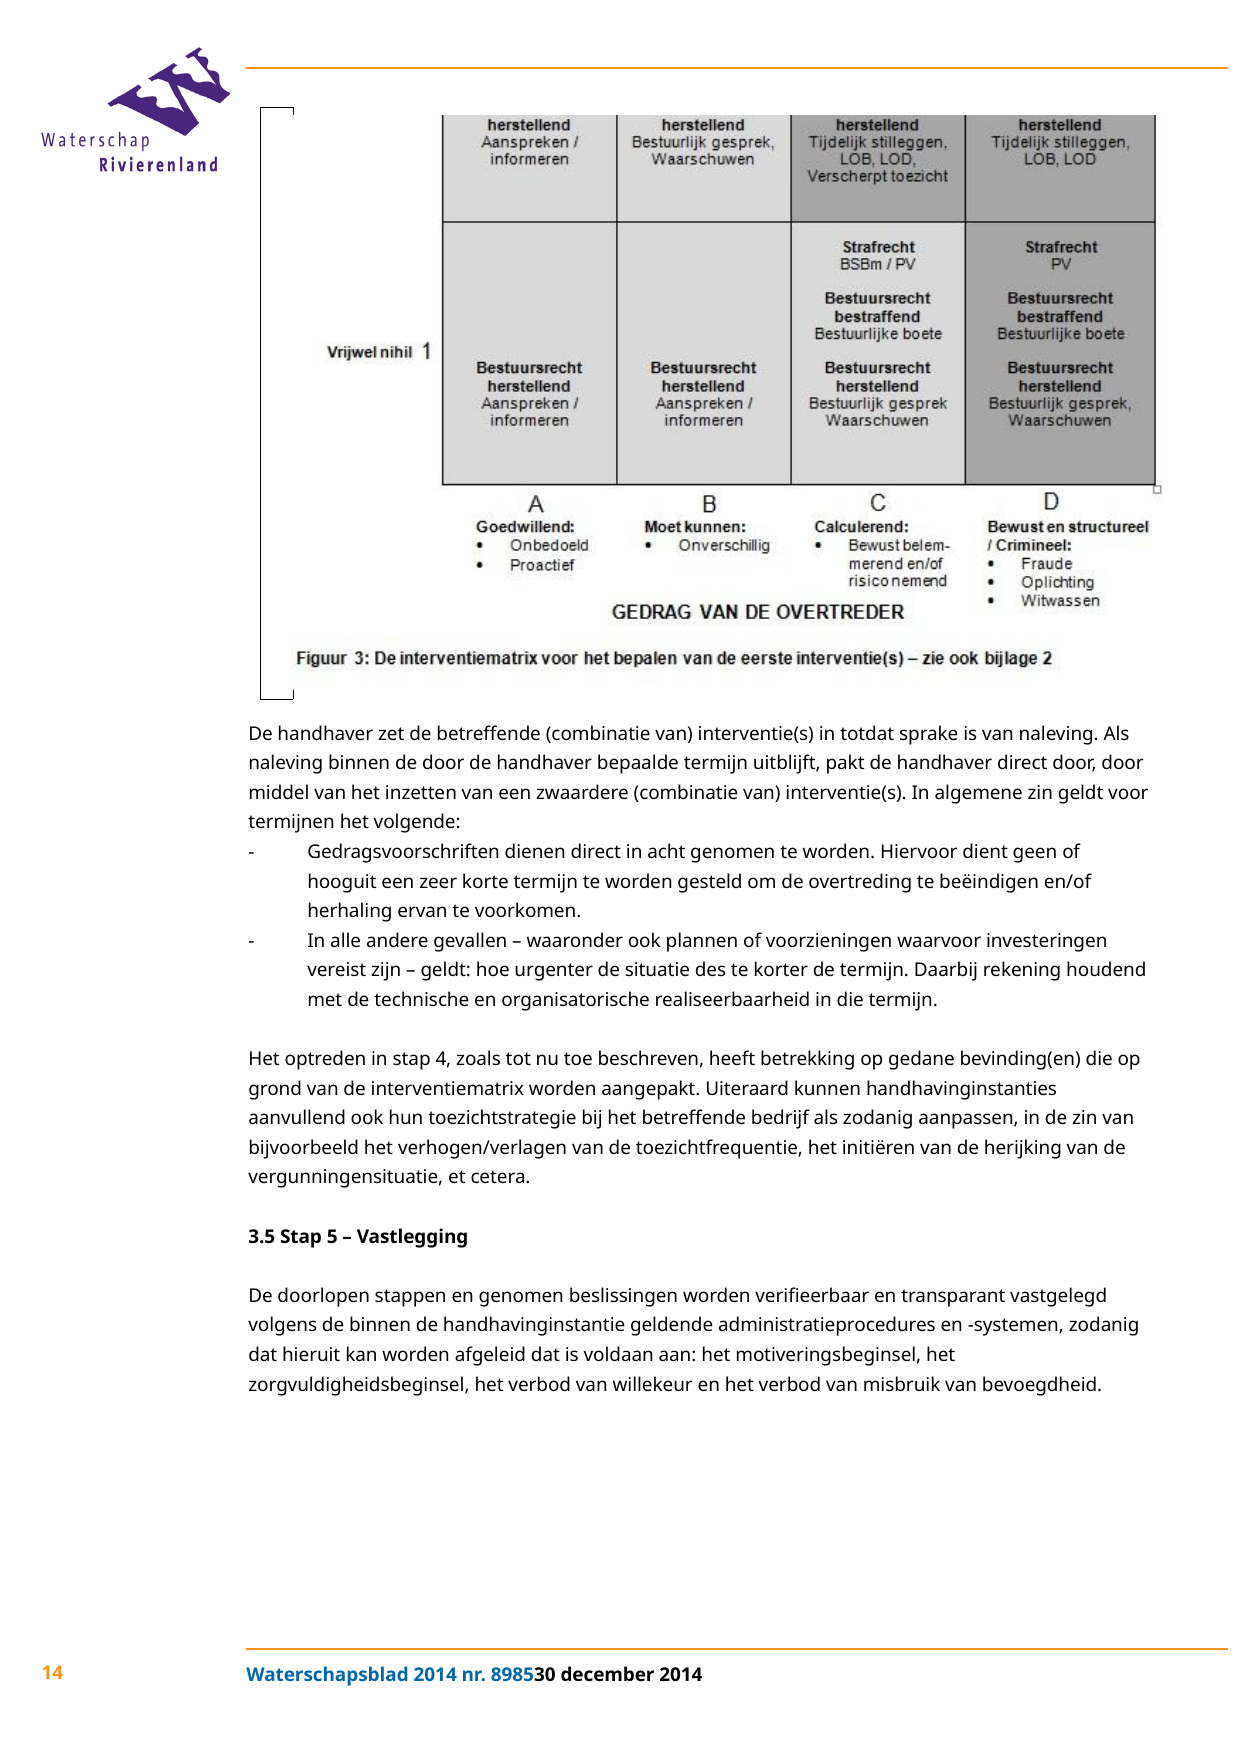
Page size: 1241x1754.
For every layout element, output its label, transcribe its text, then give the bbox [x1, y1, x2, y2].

picture [41, 47, 231, 172]
text De doorlopen stappen en genomen beslissingen worden verifieerbaar en transparant vastgelegd volgens de binnen de handhavinginstantie geldende administratieprocedures en -systemen, zodanig dat hieruit kan worden afgeleid dat is voldaan aan: het motiverings­beginsel, het zorgvuldigheidsbeginsel, het verbod van willekeur en het verbod van misbruik van bevoegdheid. [248, 1282, 1152, 1396]
picture [268, 115, 1173, 690]
text De handhaver zet de betreffende (combinatie van) interventie(s) in totdat sprake is van naleving. Als naleving binnen de door de handhaver bepaalde termijn uitblijft, pakt de handhaver direct door, door middel van het inzetten van een zwaardere (combinatie van) interventie(s). In algemene zin geldt voor termijnen het volgende: [248, 720, 1152, 834]
list Gedragsvoorschriften dienen direct in acht genomen te worden. Hiervoor dient geen of hooguit een zeer korte termijn te worden gesteld om de overtreding te beëindigen en/of herhaling ervan te voorkomen. [248, 838, 1152, 923]
text Het optreden in stap 4, zoals tot nu toe beschreven, heeft betrekking op gedane bevinding(en) die op grond van de interventiematrix worden aangepakt. Uiteraard kunnen handhavinginstanties aanvullend ook hun toezichtstrategie bij het betreffende bedrijf als zodanig aanpassen, in de zin van bijvoorbeeld het verhogen/verlagen van de toezichtfrequentie, het initiëren van de herijking van de vergunningensituatie, et cetera. [248, 1045, 1152, 1189]
text 3.5 Stap 5 – Vastlegging [248, 1223, 1152, 1248]
list In alle andere gevallen – waaronder ook plannen of voorzieningen waarvoor investeringen vereist zijn – geldt: hoe urgenter de situatie des te korter de termijn. Daarbij rekening houdend met de technische en organisatorische realiseerbaarheid in die termijn. [248, 927, 1152, 1012]
